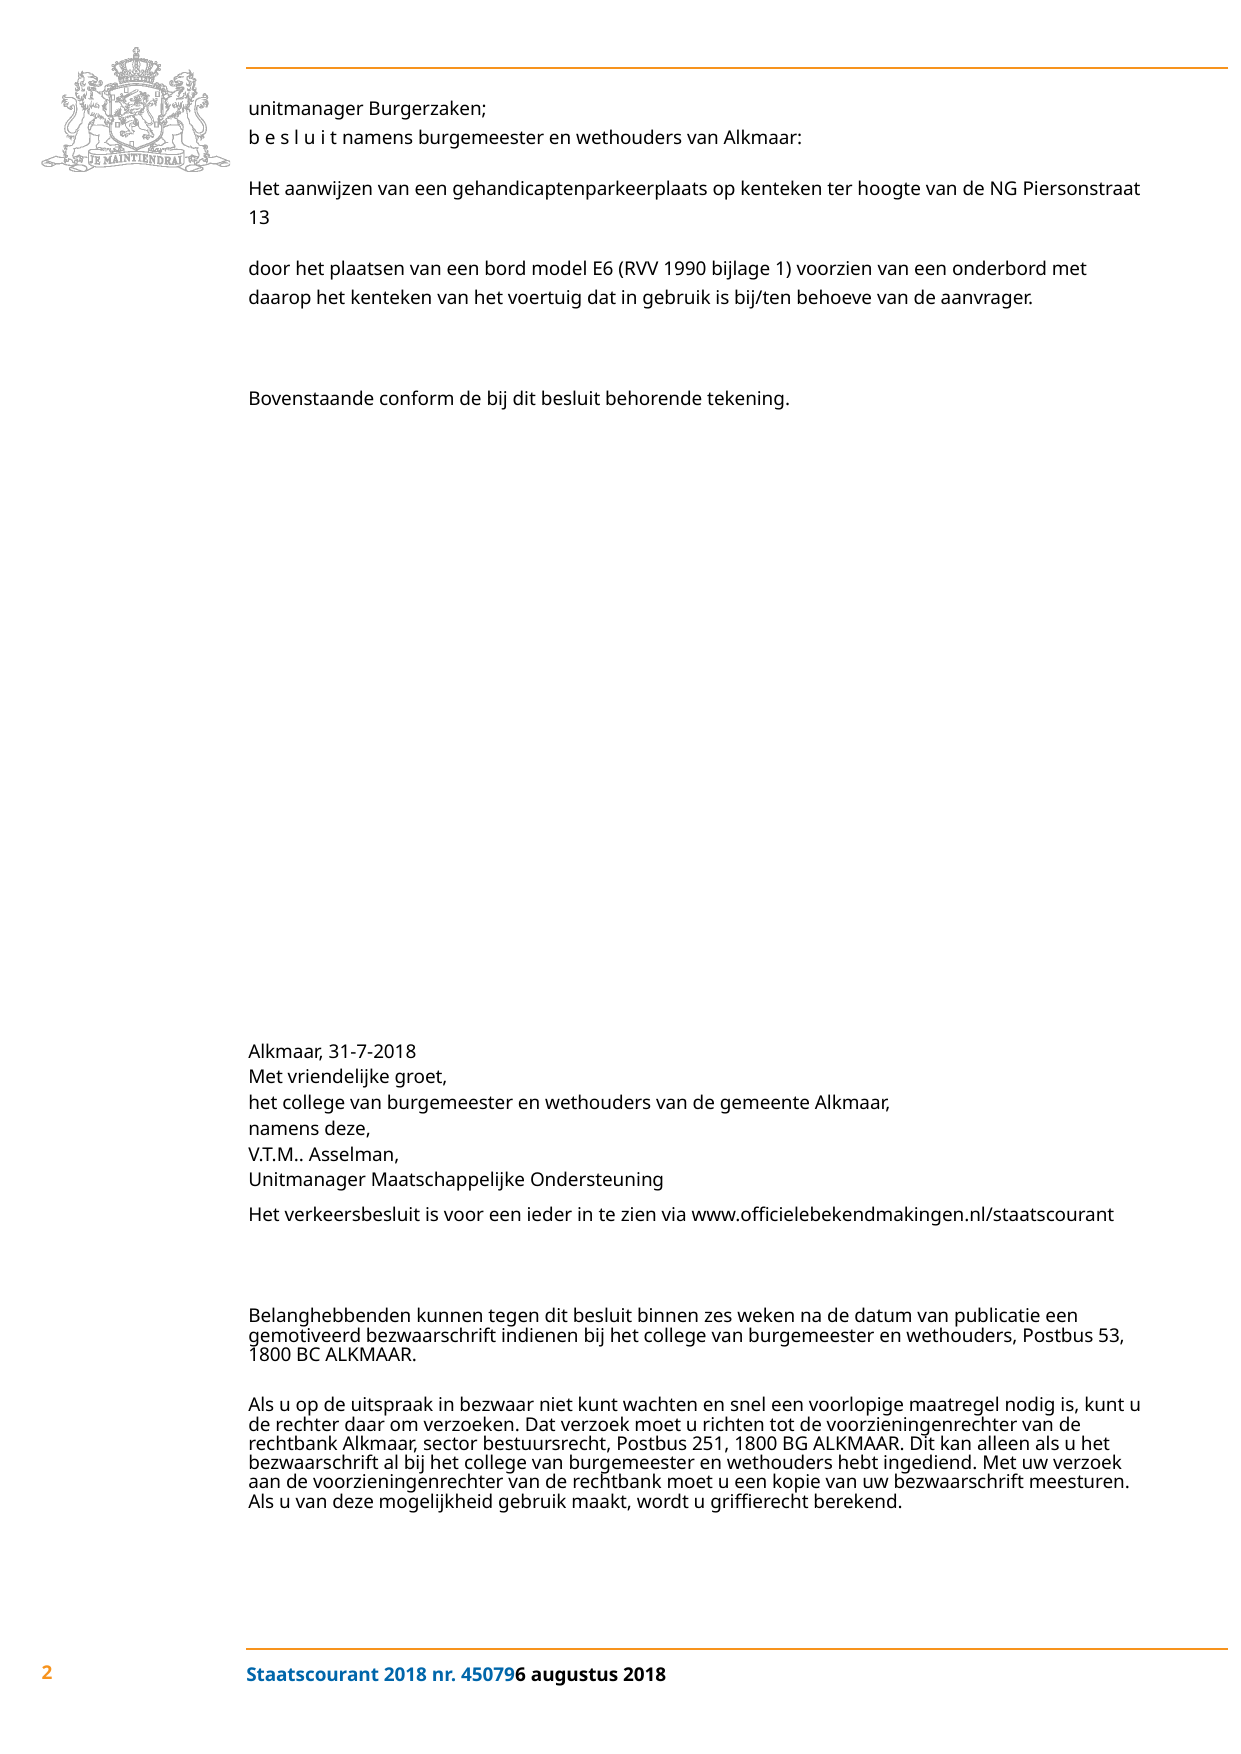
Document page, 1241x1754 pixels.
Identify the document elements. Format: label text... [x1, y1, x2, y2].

text het college van burgemeester en wethouders van de gemeente Alkmaar, [248, 1089, 1152, 1115]
text Unitmanager Maatschappelijke Ondersteuning [248, 1167, 1152, 1192]
text unitmanager Burgerzaken; [248, 95, 1152, 121]
text Het aanwijzen van een gehandicaptenparkeerplaats op kenteken ter hoogte van de NG Piersonstraat 13 [248, 175, 1152, 230]
text Met vriendelijke groet, [248, 1064, 1152, 1089]
text namens deze, [248, 1115, 1152, 1141]
text b e s l u i t namens burgemeester en wethouders van Alkmaar: [248, 124, 1152, 150]
text Alkmaar, 31-7-2018 [248, 1038, 1152, 1064]
text Bovenstaande conform de bij dit besluit behorende tekening. [248, 385, 1152, 411]
text Als u op de uitspraak in bezwaar niet kunt wachten en snel een voorlopige maatregel nodig is, kunt u de rechter daar om verzoeken. Dat verzoek moet u richten tot de voorzieningenrechter van de rechtbank Alkmaar, sector bestuursrecht, Postbus 251, 1800 BG ALKMAAR. Dit kan alleen als u het bezwaarschrift al bij het college van burgemeester en wethouders hebt ingediend. Met uw verzoek aan de voorzieningenrechter van de rechtbank moet u een kopie van uw bezwaarschrift meesturen. Als u van deze mogelijkheid gebruik maakt, wordt u griffierecht berekend. [248, 1396, 1152, 1512]
picture [41, 47, 231, 172]
text V.T.M.. Asselman, [248, 1141, 1152, 1167]
text Het verkeersbesluit is voor een ieder in te zien via www.officielebekendmakingen.nl/staatscourant [248, 1206, 1152, 1225]
text Belanghebbenden kunnen tegen dit besluit binnen zes weken na de datum van publicatie een gemotiveerd bezwaarschrift indienen bij het college van burgemeester en wethouders, Postbus 53, 1800 BC ALKMAAR. [248, 1307, 1152, 1365]
text door het plaatsen van een bord model E6 (RVV 1990 bijlage 1) voorzien van een onderbord met daarop het kenteken van het voertuig dat in gebruik is bij/ten behoeve van de aanvrager. [248, 255, 1152, 310]
